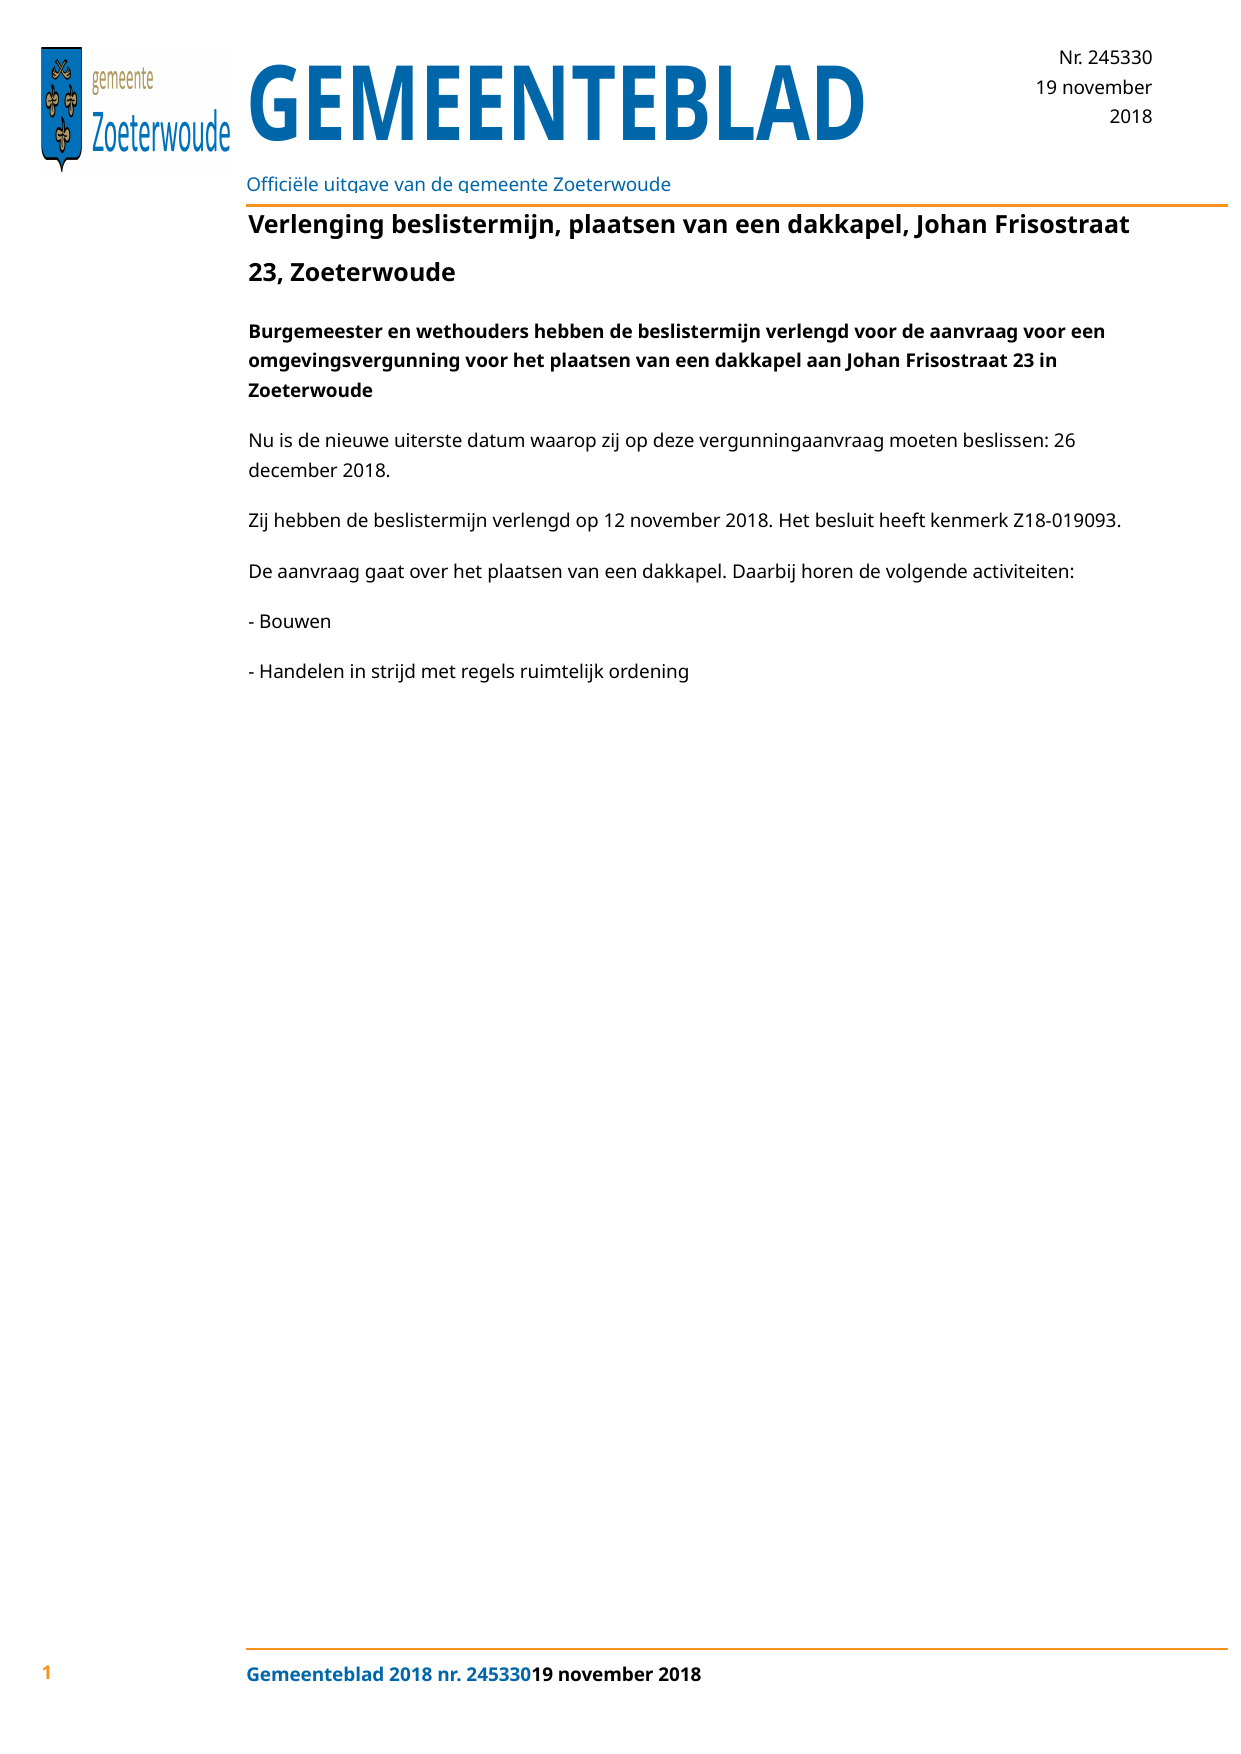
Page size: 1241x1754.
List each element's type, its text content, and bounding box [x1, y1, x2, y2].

text Burgemeester en wethouders hebben de beslistermijn verlengd voor de aanvraag voor een omgevingsvergunning voor het plaatsen van een dakkapel aan Johan Frisostraat 23 in Zoeterwoude [248, 318, 1152, 403]
text Verlenging beslistermijn, plaatsen van een dakkapel, Johan Frisostraat 23, Zoeterwoude [248, 207, 1152, 288]
picture [41, 47, 231, 172]
text De aanvraag gaat over het plaatsen van een dakkapel. Daarbij horen de volgende activiteiten: [248, 558, 1152, 584]
text - Bouwen [248, 608, 1152, 634]
text Zij hebben de beslistermijn verlengd op 12 november 2018. Het besluit heeft kenmerk Z18-019093. [248, 507, 1152, 533]
text Nu is de nieuwe uiterste datum waarop zij op deze vergunningaanvraag moeten beslissen: 26 december 2018. [248, 427, 1152, 483]
text - Handelen in strijd met regels ruimtelijk ordening [248, 659, 1152, 684]
